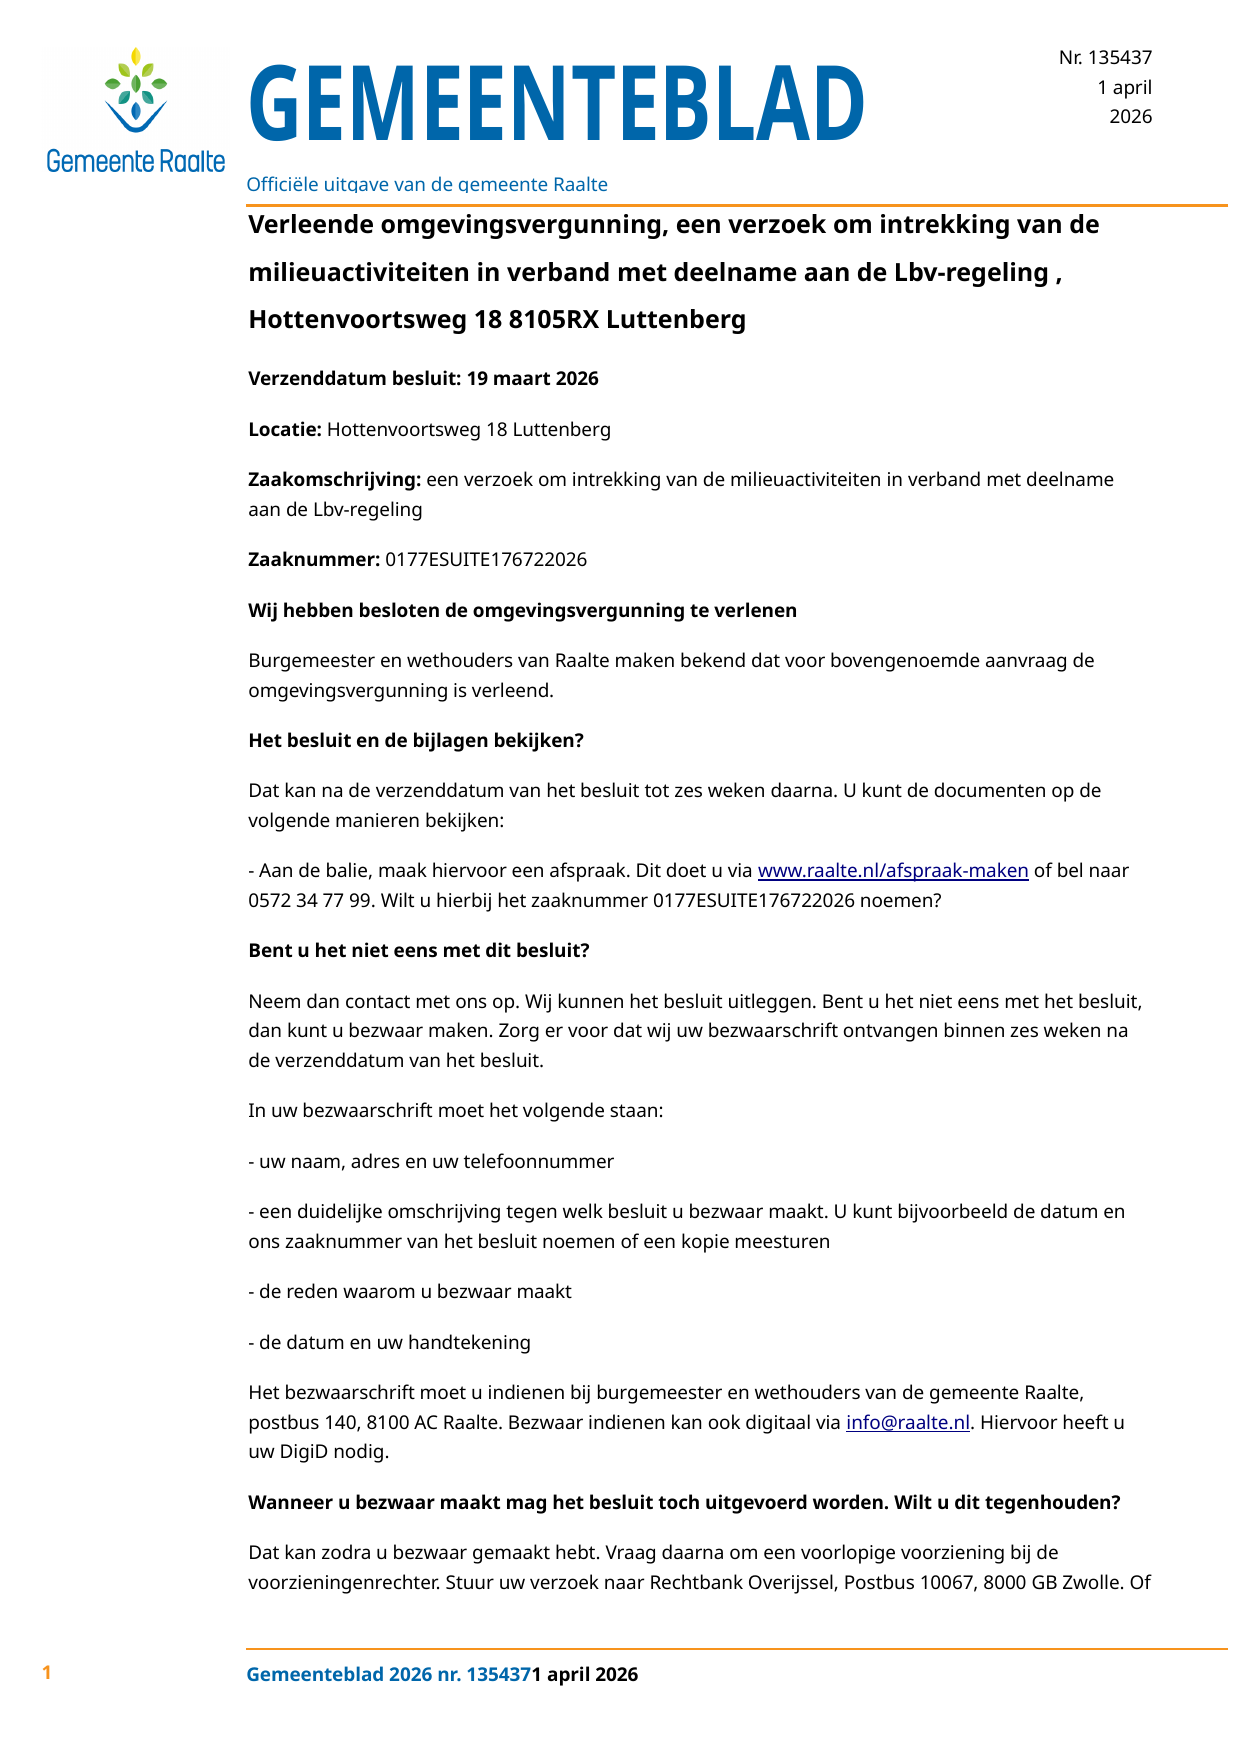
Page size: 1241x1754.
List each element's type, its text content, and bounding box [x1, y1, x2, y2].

text Zaaknummer: 0177ESUITE176722026 [248, 546, 1152, 572]
text Wanneer u bezwaar maakt mag het besluit toch uitgevoerd worden. Wilt u dit tegenhouden? [248, 1489, 1152, 1514]
text Locatie: Hottenvoortsweg 18 Luttenberg [248, 416, 1152, 442]
text Neem dan contact met ons op. Wij kunnen het besluit uitleggen. Bent u het niet eens met het besluit, dan kunt u bezwaar maken. Zorg er voor dat wij uw bezwaarschrift ontvangen binnen zes weken na de verzenddatum van het besluit. [248, 988, 1152, 1073]
text Het besluit en de bijlagen bekijken? [248, 727, 1152, 753]
text Verzenddatum besluit: 19 maart 2026 [248, 366, 1152, 391]
text Bent u het niet eens met dit besluit? [248, 938, 1152, 963]
text Dat kan zodra u bezwaar gemaakt hebt. Vraag daarna om een voorlopige voorziening bij de voorzieningenrechter. Stuur uw verzoek naar Rechtbank Overijssel, Postbus 10067, 8000 GB Zwolle. Of [248, 1539, 1152, 1594]
text Wij hebben besloten de omgevingsvergunning te verlenen [248, 597, 1152, 622]
text Het bezwaarschrift moet u indienen bij burgemeester en wethouders van de gemeente Raalte, postbus 140, 8100 AC Raalte. Bezwaar indienen kan ook digitaal via info@raalte.nl. Hiervoor heeft u uw DigiD nodig. [248, 1379, 1152, 1464]
text - Aan de balie, maak hiervoor een afspraak. Dit doet u via www.raalte.nl/afspraak-maken of bel naar 0572 34 77 99. Wilt u hierbij het zaaknummer 0177ESUITE176722026 noemen? [248, 858, 1152, 913]
picture [41, 47, 231, 172]
text In uw bezwaarschrift moet het volgende staan: [248, 1098, 1152, 1123]
text Dat kan na de verzenddatum van het besluit tot zes weken daarna. U kunt de documenten op de volgende manieren bekijken: [248, 778, 1152, 833]
text - uw naam, adres en uw telefoonnummer [248, 1148, 1152, 1174]
text Verleende omgevingsvergunning, een verzoek om intrekking van de milieuactiviteiten in verband met deelname aan de Lbv-regeling , Hottenvoortsweg 18 8105RX Luttenberg [248, 207, 1152, 336]
text - een duidelijke omschrijving tegen welk besluit u bezwaar maakt. U kunt bijvoorbeeld de datum en ons zaaknummer van het besluit noemen of een kopie meesturen [248, 1198, 1152, 1254]
text Burgemeester en wethouders van Raalte maken bekend dat voor bovengenoemde aanvraag de omgevingsvergunning is verleend. [248, 647, 1152, 702]
text - de datum en uw handtekening [248, 1329, 1152, 1354]
text Zaakomschrijving: een verzoek om intrekking van de milieuactiviteiten in verband met deelname aan de Lbv-regeling [248, 466, 1152, 522]
text - de reden waarom u bezwaar maakt [248, 1278, 1152, 1304]
